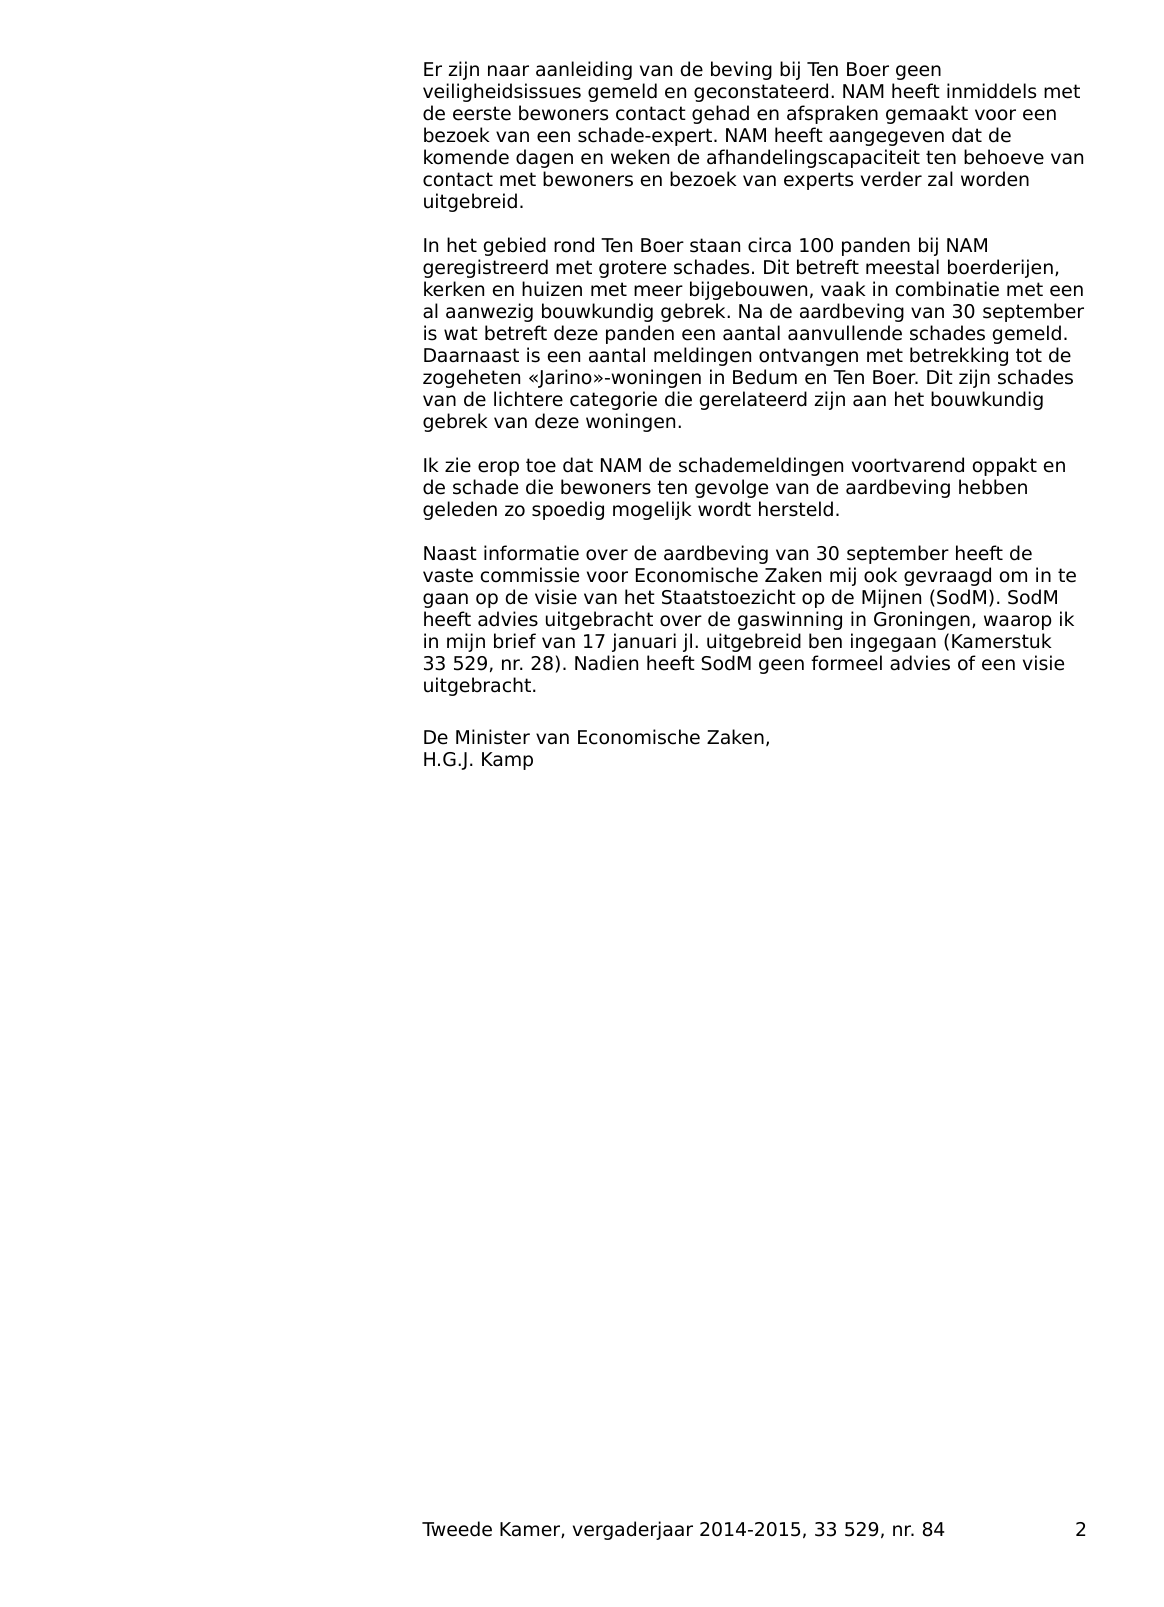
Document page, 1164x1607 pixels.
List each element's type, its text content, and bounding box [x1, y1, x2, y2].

text Naast informatie over de aardbeving van 30 september heeft de vaste commissie voor Economische Zaken mij ook gevraagd om in te gaan op de visie van het Staatstoezicht op de Mijnen (SodM). SodM heeft advies uitgebracht over de gaswinning in Groningen, waarop ik in mijn brief van 17 januari jl. uitgebreid ben ingegaan (Kamerstuk 33 529, nr. 28). Nadien heeft SodM geen formeel advies of een visie uitgebracht. [422, 543, 1087, 697]
text In het gebied rond Ten Boer staan circa 100 panden bij NAM geregistreerd met grotere schades. Dit betreft meestal boerderijen, kerken en huizen met meer bijgebouwen, vaak in combinatie met een al aanwezig bouwkundig gebrek. Na de aardbeving van 30 september is wat betreft deze panden een aantal aanvullende schades gemeld. Daarnaast is een aantal meldingen ontvangen met betrekking tot de zogeheten «Jarino»-woningen in Bedum en Ten Boer. Dit zijn schades van de lichtere categorie die gerelateerd zijn aan het bouwkundig gebrek van deze woningen. [422, 235, 1087, 433]
text Ik zie erop toe dat NAM de schademeldingen voortvarend oppakt en de schade die bewoners ten gevolge van de aardbeving hebben geleden zo spoedig mogelijk wordt hersteld. [422, 455, 1087, 521]
text Er zijn naar aanleiding van de beving bij Ten Boer geen veiligheidsissues gemeld en geconstateerd. NAM heeft inmiddels met de eerste bewoners contact gehad en afspraken gemaakt voor een bezoek van een schade-expert. NAM heeft aangegeven dat de komende dagen en weken de afhandelingscapaciteit ten behoeve van contact met bewoners en bezoek van experts verder zal worden uitgebreid. [422, 59, 1087, 213]
text De Minister van Economische Zaken, H.G.J. Kamp [422, 727, 1087, 771]
